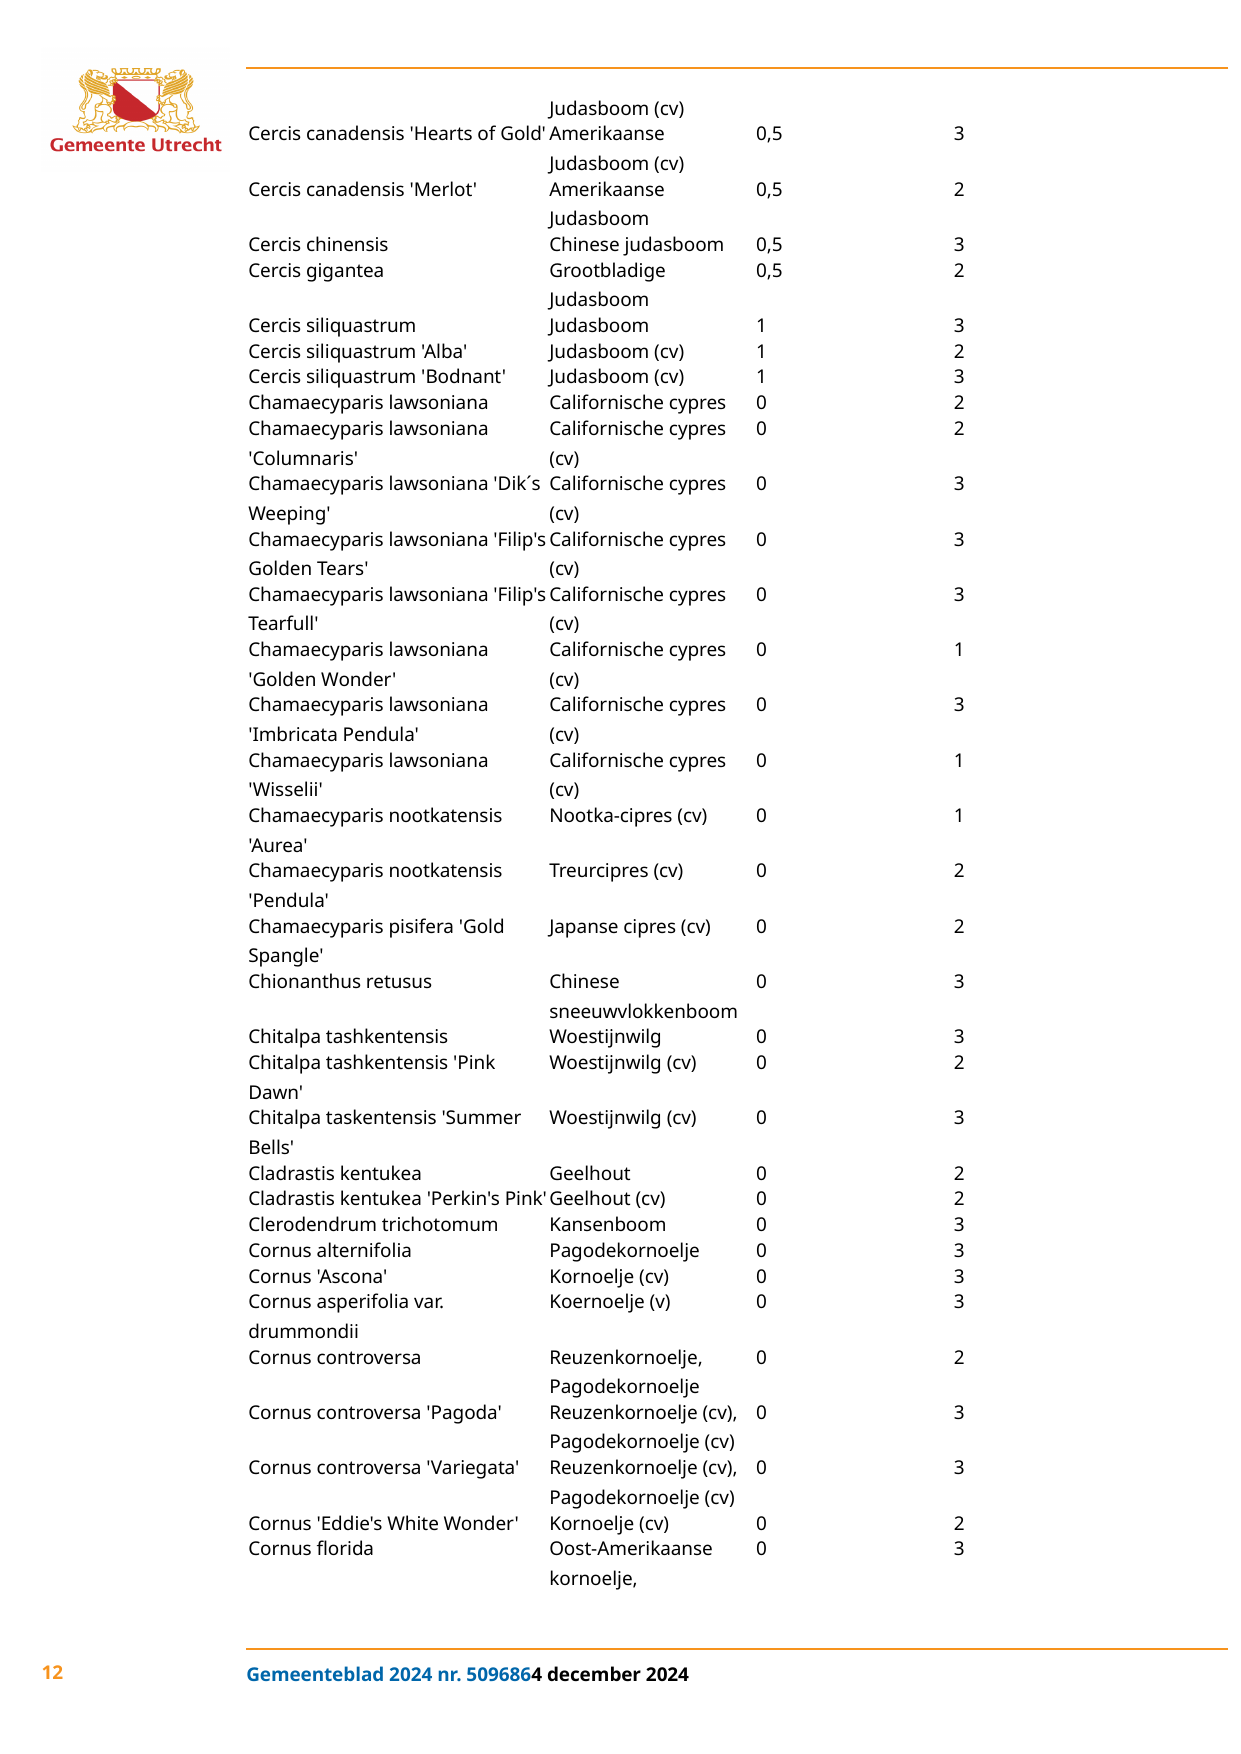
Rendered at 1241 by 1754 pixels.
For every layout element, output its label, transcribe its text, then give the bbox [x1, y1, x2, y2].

table_cell Cercis gigantea [248, 257, 549, 312]
table_cell Kansenboom [549, 1211, 756, 1237]
table_cell Amerikaanse Judasboom (cv) [549, 121, 756, 176]
table_cell 3 [954, 692, 1152, 747]
table_cell 0,5 [756, 176, 954, 231]
table_cell Kornoelje (cv) [549, 1510, 756, 1536]
table_cell Cornus 'Eddie's White Wonder' [248, 1510, 549, 1536]
table_cell 2 [954, 1186, 1152, 1211]
table_cell 0,5 [756, 121, 954, 176]
table_cell Cornus asperifolia var. drummondii [248, 1289, 549, 1344]
table_cell Chamaecyparis nootkatensis 'Aurea' [248, 802, 549, 858]
table_cell Chinese judasboom [549, 231, 756, 257]
table_cell 0 [756, 1211, 954, 1237]
table_cell Cornus 'Ascona' [248, 1263, 549, 1288]
table_cell 3 [954, 121, 1152, 176]
table_cell Geelhout (cv) [549, 1186, 756, 1211]
table_cell 0 [756, 1237, 954, 1263]
table_cell 0 [756, 636, 954, 692]
table_cell Woestijnwilg (cv) [549, 1105, 756, 1160]
table_cell Cladrastis kentukea [248, 1160, 549, 1186]
table_cell 2 [954, 913, 1152, 968]
table_cell Chamaecyparis lawsoniana 'Golden Wonder' [248, 636, 549, 692]
table_cell Clerodendrum trichotomum [248, 1211, 549, 1237]
table_cell 0,5 [756, 231, 954, 257]
table_cell 0 [756, 1024, 954, 1049]
table_cell 3 [954, 1455, 1152, 1510]
table_cell Japanse cipres (cv) [549, 913, 756, 968]
table_cell 0 [756, 913, 954, 968]
table_cell Reuzenkornoelje (cv), Pagodekornoelje (cv) [549, 1399, 756, 1454]
table_cell Reuzenkornoelje, Pagodekornoelje [549, 1344, 756, 1399]
table_cell Chitalpa tashkentensis [248, 1024, 549, 1049]
picture [41, 47, 231, 172]
table_cell Cercis siliquastrum 'Bodnant' [248, 364, 549, 389]
table_cell 3 [954, 312, 1152, 338]
table_cell 2 [954, 257, 1152, 312]
table_cell Californische cypres [549, 389, 756, 415]
table_cell 2 [954, 858, 1152, 913]
table_cell Oost-Amerikaanse kornoelje, [549, 1536, 756, 1591]
table_cell Chinese sneeuwvlokkenboom [549, 968, 756, 1023]
table_cell 0 [756, 581, 954, 636]
table_cell Chamaecyparis lawsoniana 'Wisselii' [248, 747, 549, 802]
table_cell Cornus controversa 'Variegata' [248, 1455, 549, 1510]
table_cell Cladrastis kentukea 'Perkin's Pink' [248, 1186, 549, 1211]
table_cell Treurcipres (cv) [549, 858, 756, 913]
table_cell 0 [756, 1289, 954, 1344]
table_cell Woestijnwilg [549, 1024, 756, 1049]
table_cell 0 [756, 1399, 954, 1454]
table_cell 3 [954, 1024, 1152, 1049]
table_cell Chitalpa tashkentensis 'Pink Dawn' [248, 1049, 549, 1104]
table_cell 0 [756, 802, 954, 858]
table_cell [756, 95, 954, 121]
table_cell 0 [756, 747, 954, 802]
table_cell Koernoelje (v) [549, 1289, 756, 1344]
table_cell Californische cypres (cv) [549, 415, 756, 470]
table_cell Reuzenkornoelje (cv), Pagodekornoelje (cv) [549, 1455, 756, 1510]
table_cell 0 [756, 1344, 954, 1399]
table_cell 0,5 [756, 257, 954, 312]
table_cell Woestijnwilg (cv) [549, 1049, 756, 1104]
table_cell Cercis chinensis [248, 231, 549, 257]
table_cell 0 [756, 1160, 954, 1186]
table_cell Cornus controversa [248, 1344, 549, 1399]
table_cell 0 [756, 1049, 954, 1104]
table_cell Cercis siliquastrum [248, 312, 549, 338]
table_cell 3 [954, 1237, 1152, 1263]
table_cell Judasboom (cv) [549, 338, 756, 364]
table_cell 1 [756, 364, 954, 389]
table_cell Pagodekornoelje [549, 1237, 756, 1263]
table_cell 0 [756, 1455, 954, 1510]
table_cell [248, 95, 549, 121]
table_cell Grootbladige Judasboom [549, 257, 756, 312]
table_cell 0 [756, 470, 954, 526]
table_cell 1 [954, 636, 1152, 692]
table_cell Californische cypres (cv) [549, 636, 756, 692]
table_cell Cornus florida [248, 1536, 549, 1591]
table_cell Cercis canadensis 'Hearts of Gold' [248, 121, 549, 176]
table_cell 0 [756, 1186, 954, 1211]
table_cell Californische cypres (cv) [549, 747, 756, 802]
table_cell 0 [756, 1105, 954, 1160]
table_cell Chamaecyparis lawsoniana [248, 389, 549, 415]
table_cell Chamaecyparis lawsoniana 'Filip's Golden Tears' [248, 526, 549, 581]
table_cell Cornus alternifolia [248, 1237, 549, 1263]
table_cell 1 [756, 338, 954, 364]
table_cell 3 [954, 364, 1152, 389]
table_cell 0 [756, 1536, 954, 1591]
table_cell 2 [954, 1160, 1152, 1186]
table_cell 3 [954, 470, 1152, 526]
table_cell Chitalpa taskentensis 'Summer Bells' [248, 1105, 549, 1160]
table_cell 1 [954, 747, 1152, 802]
table_cell 3 [954, 1289, 1152, 1344]
table_cell Judasboom (cv) [549, 95, 756, 121]
table_cell 3 [954, 231, 1152, 257]
table_cell 3 [954, 1399, 1152, 1454]
table_cell Judasboom (cv) [549, 364, 756, 389]
table_cell Chamaecyparis lawsoniana 'Filip's Tearfull' [248, 581, 549, 636]
table_cell 0 [756, 968, 954, 1023]
table_cell 0 [756, 415, 954, 470]
table_cell 3 [954, 526, 1152, 581]
table_cell 0 [756, 692, 954, 747]
table_cell 2 [954, 415, 1152, 470]
table_cell Chamaecyparis lawsoniana 'Imbricata Pendula' [248, 692, 549, 747]
table_cell 0 [756, 1510, 954, 1536]
table_cell Californische cypres (cv) [549, 470, 756, 526]
table_cell Californische cypres (cv) [549, 581, 756, 636]
table_cell 1 [954, 802, 1152, 858]
table_cell Californische cypres (cv) [549, 526, 756, 581]
table_cell Cercis siliquastrum 'Alba' [248, 338, 549, 364]
table_cell 3 [954, 1263, 1152, 1288]
table_cell 0 [756, 1263, 954, 1288]
table_cell 0 [756, 526, 954, 581]
table_cell 3 [954, 968, 1152, 1023]
table_cell 0 [756, 389, 954, 415]
table_cell 3 [954, 1211, 1152, 1237]
table_cell Californische cypres (cv) [549, 692, 756, 747]
table_cell Chionanthus retusus [248, 968, 549, 1023]
table_cell [954, 95, 1152, 121]
table_cell 2 [954, 176, 1152, 231]
table_cell 3 [954, 1105, 1152, 1160]
table_cell Chamaecyparis lawsoniana 'Columnaris' [248, 415, 549, 470]
table_cell Geelhout [549, 1160, 756, 1186]
table_cell 1 [756, 312, 954, 338]
table_cell 2 [954, 1049, 1152, 1104]
table_cell Chamaecyparis nootkatensis 'Pendula' [248, 858, 549, 913]
table_cell Cercis canadensis 'Merlot' [248, 176, 549, 231]
table_cell 2 [954, 1344, 1152, 1399]
table_cell Cornus controversa 'Pagoda' [248, 1399, 549, 1454]
table_cell 2 [954, 1510, 1152, 1536]
table_cell Nootka-cipres (cv) [549, 802, 756, 858]
table_cell 3 [954, 581, 1152, 636]
table_cell Amerikaanse Judasboom [549, 176, 756, 231]
table_cell Chamaecyparis lawsoniana 'Dik´s Weeping' [248, 470, 549, 526]
table_cell Chamaecyparis pisifera 'Gold Spangle' [248, 913, 549, 968]
table_cell Judasboom [549, 312, 756, 338]
table_cell 2 [954, 338, 1152, 364]
table_cell 3 [954, 1536, 1152, 1591]
table_cell Kornoelje (cv) [549, 1263, 756, 1288]
table_cell 2 [954, 389, 1152, 415]
table_cell 0 [756, 858, 954, 913]
